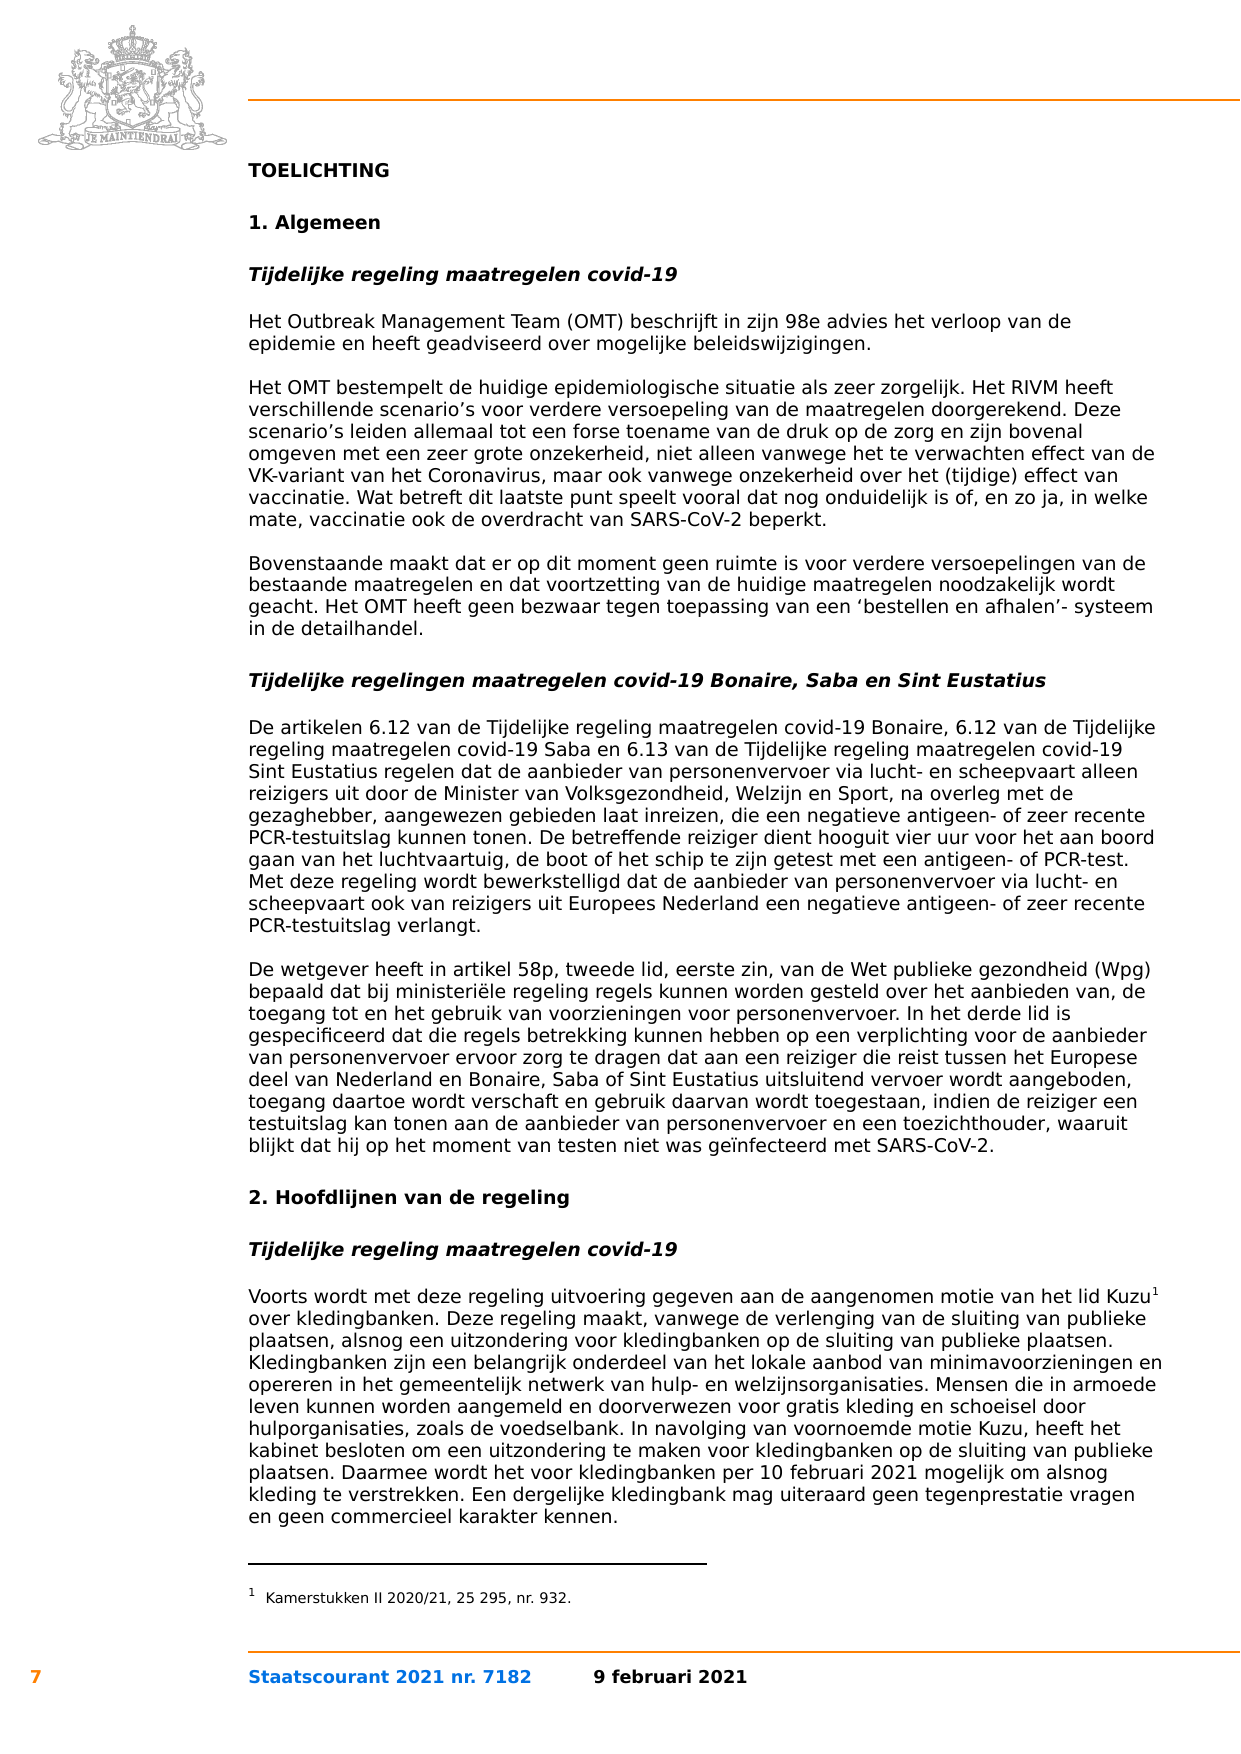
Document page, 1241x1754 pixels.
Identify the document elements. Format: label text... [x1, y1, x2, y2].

subtitle 2. Hoofdlijnen van de regeling [248, 1187, 1163, 1209]
text Bovenstaande maakt dat er op dit moment geen ruimte is voor verdere versoepelingen van de bestaande maatregelen en dat voortzetting van de huidige maatregelen noodzakelijk wordt geacht. Het OMT heeft geen bezwaar tegen toepassing van een ‘bestellen en afhalen’- systeem in de detailhandel. [248, 552, 1163, 640]
text Het OMT bestempelt de huidige epidemiologische situatie als zeer zorgelijk. Het RIVM heeft verschillende scenario’s voor verdere versoepeling van de maatregelen doorgerekend. Deze scenario’s leiden allemaal tot een forse toename van de druk op de zorg en zijn bovenal omgeven met een zeer grote onzekerheid, niet alleen vanwege het te verwachten effect van de VK-variant van het Coronavirus, maar ook vanwege onzekerheid over het (tijdige) effect van vaccinatie. Wat betreft dit laatste punt speelt vooral dat nog onduidelijk is of, en zo ja, in welke mate, vaccinatie ook de overdracht van SARS-CoV-2 beperkt. [248, 377, 1163, 531]
text Het Outbreak Management Team (OMT) beschrijft in zijn 98e advies het verloop van de epidemie en heeft geadviseerd over mogelijke beleidswijzigingen. [248, 311, 1163, 355]
subtitle Tijdelijke regeling maatregelen covid-19 [248, 264, 1163, 286]
subtitle Tijdelijke regelingen maatregelen covid-19 Bonaire, Saba en Sint Eustatius [248, 670, 1163, 692]
subtitle Tijdelijke regeling maatregelen covid-19 [248, 1239, 1163, 1261]
subtitle TOELICHTING [248, 160, 1163, 182]
text Voorts wordt met deze regeling uitvoering gegeven aan de aangenomen motie van het lid Kuzu over kledingbanken. Deze regeling maakt, vanwege de verlenging van de sluiting van publieke plaatsen, alsnog een uitzondering voor kledingbanken op de sluiting van publieke plaatsen. Kledingbanken zijn een belangrijk onderdeel van het lokale aanbod van minimavoorzieningen en opereren in het gemeentelijk netwerk van hulp- en welzijnsorganisaties. Mensen die in armoede leven kunnen worden aangemeld en doorverwezen voor gratis kleding en schoeisel door hulporganisaties, zoals de voedselbank. In navolging van voornoemde motie Kuzu, heeft het kabinet besloten om een uitzondering te maken voor kledingbanken op de sluiting van publieke plaatsen. Daarmee wordt het voor kledingbanken per 10 februari 2021 mogelijk om alsnog kleding te verstrekken. Een dergelijke kledingbank mag uiteraard geen tegenprestatie vragen en geen commercieel karakter kennen. [248, 1286, 1163, 1527]
subtitle 1. Algemeen [248, 212, 1163, 234]
picture [38, 25, 227, 150]
text De wetgever heeft in artikel 58p, tweede lid, eerste zin, van de Wet publieke gezondheid (Wpg) bepaald dat bij ministeriële regeling regels kunnen worden gesteld over het aanbieden van, de toegang tot en het gebruik van voorzieningen voor personenvervoer. In het derde lid is gespecificeerd dat die regels betrekking kunnen hebben op een verplichting voor de aanbieder van personenvervoer ervoor zorg te dragen dat aan een reiziger die reist tussen het Europese deel van Nederland en Bonaire, Saba of Sint Eustatius uitsluitend vervoer wordt aangeboden, toegang daartoe wordt verschaft en gebruik daarvan wordt toegestaan, indien de reiziger een testuitslag kan tonen aan de aanbieder van personenvervoer en een toezichthouder, waaruit blijkt dat hij op het moment van testen niet was geïnfecteerd met SARS-CoV-2. [248, 959, 1163, 1157]
text Kamerstukken II 2020/21, 25 295, nr. 932. [248, 1586, 1163, 1608]
text De artikelen 6.12 van de Tijdelijke regeling maatregelen covid-19 Bonaire, 6.12 van de Tijdelijke regeling maatregelen covid-19 Saba en 6.13 van de Tijdelijke regeling maatregelen covid-19 Sint Eustatius regelen dat de aanbieder van personenvervoer via lucht- en scheepvaart alleen reizigers uit door de Minister van Volksgezondheid, Welzijn en Sport, na overleg met de gezaghebber, aangewezen gebieden laat inreizen, die een negatieve antigeen- of zeer recente PCR-testuitslag kunnen tonen. De betreffende reiziger dient hooguit vier uur voor het aan boord gaan van het luchtvaartuig, de boot of het schip te zijn getest met een antigeen- of PCR-test. Met deze regeling wordt bewerkstelligd dat de aanbieder van personenvervoer via lucht- en scheepvaart ook van reizigers uit Europees Nederland een negatieve antigeen- of zeer recente PCR-testuitslag verlangt. [248, 717, 1163, 937]
